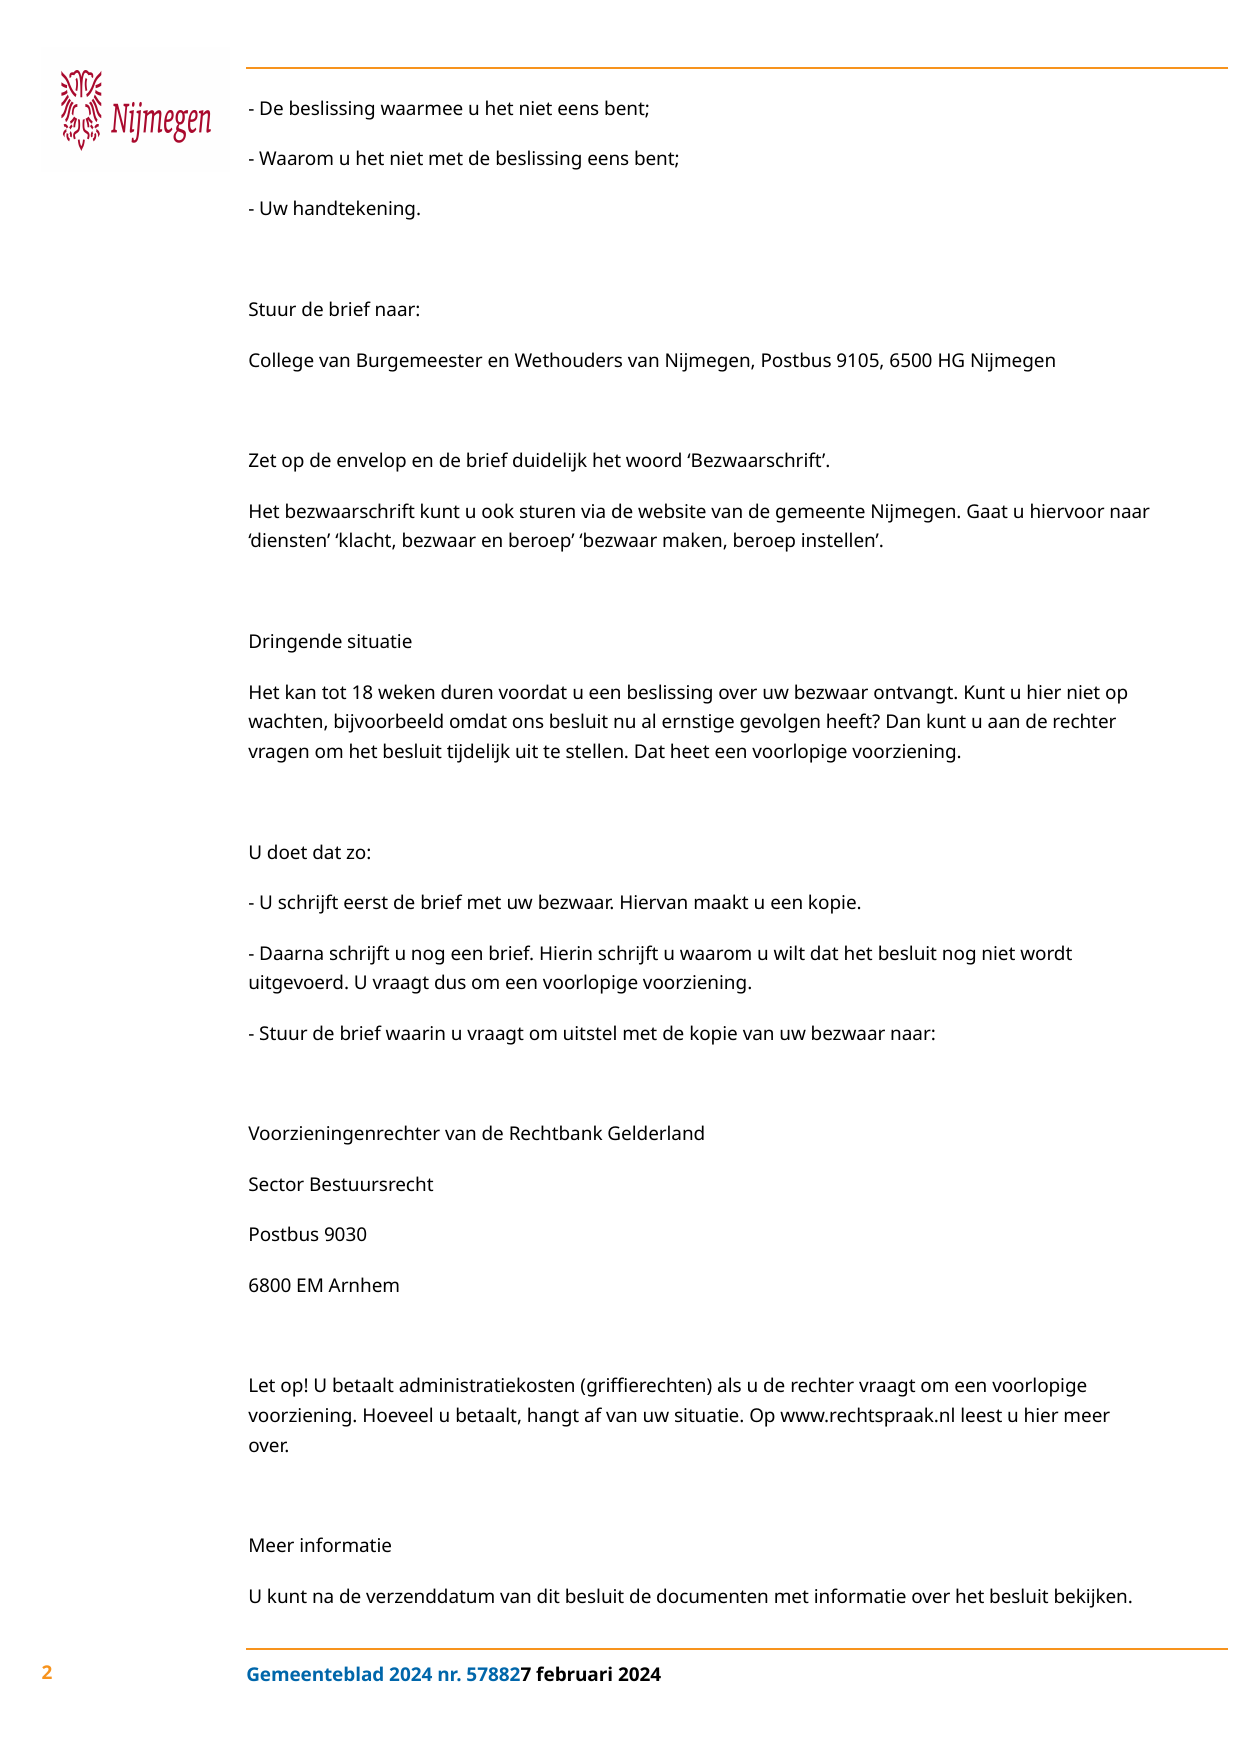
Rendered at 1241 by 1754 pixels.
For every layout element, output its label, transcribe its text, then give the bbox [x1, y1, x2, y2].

text - Uw handtekening. [248, 196, 1152, 221]
text - Daarna schrijft u nog een brief. Hierin schrijft u waarom u wilt dat het besluit nog niet wordt uitgevoerd. U vraagt dus om een voorlopige voorziening. [248, 940, 1152, 995]
text - Stuur de brief waarin u vraagt om uitstel met de kopie van uw bezwaar naar: [248, 1020, 1152, 1046]
text - De beslissing waarmee u het niet eens bent; [248, 95, 1152, 121]
text - Waarom u het niet met de beslissing eens bent; [248, 145, 1152, 171]
text Let op! U betaalt administratiekosten (griffierechten) als u de rechter vraagt om een voorlopige voorziening. Hoeveel u betaalt, hangt af van uw situatie. Op www.rechtspraak.nl leest u hier meer over. [248, 1373, 1152, 1458]
text Stuur de brief naar: [248, 296, 1152, 322]
picture [41, 47, 231, 172]
text - U schrijft eerst de brief met uw bezwaar. Hiervan maakt u een kopie. [248, 889, 1152, 915]
text U doet dat zo: [248, 839, 1152, 865]
text Het kan tot 18 weken duren voordat u een beslissing over uw bezwaar ontvangt. Kunt u hier niet op wachten, bijvoorbeeld omdat ons besluit nu al ernstige gevolgen heeft? Dan kunt u aan de rechter vragen om het besluit tijdelijk uit te stellen. Dat heet een voorlopige voorziening. [248, 679, 1152, 764]
text Meer informatie [248, 1533, 1152, 1558]
text Het bezwaarschrift kunt u ook sturen via de website van de gemeente Nijmegen. Gaat u hiervoor naar ‘diensten’ ‘klacht, bezwaar en beroep’ ‘bezwaar maken, beroep instellen’. [248, 498, 1152, 553]
text Zet op de envelop en de brief duidelijk het woord ‘Bezwaarschrift’. [248, 448, 1152, 473]
text U kunt na de verzenddatum van dit besluit de documenten met informatie over het besluit bekijken. [248, 1583, 1152, 1609]
text 6800 EM Arnhem [248, 1272, 1152, 1298]
text Dringende situatie [248, 628, 1152, 654]
text Sector Bestuursrecht [248, 1171, 1152, 1197]
text College van Burgemeester en Wethouders van Nijmegen, Postbus 9105, 6500 HG Nijmegen [248, 347, 1152, 373]
text Voorzieningenrechter van de Rechtbank Gelderland [248, 1121, 1152, 1146]
text Postbus 9030 [248, 1221, 1152, 1247]
